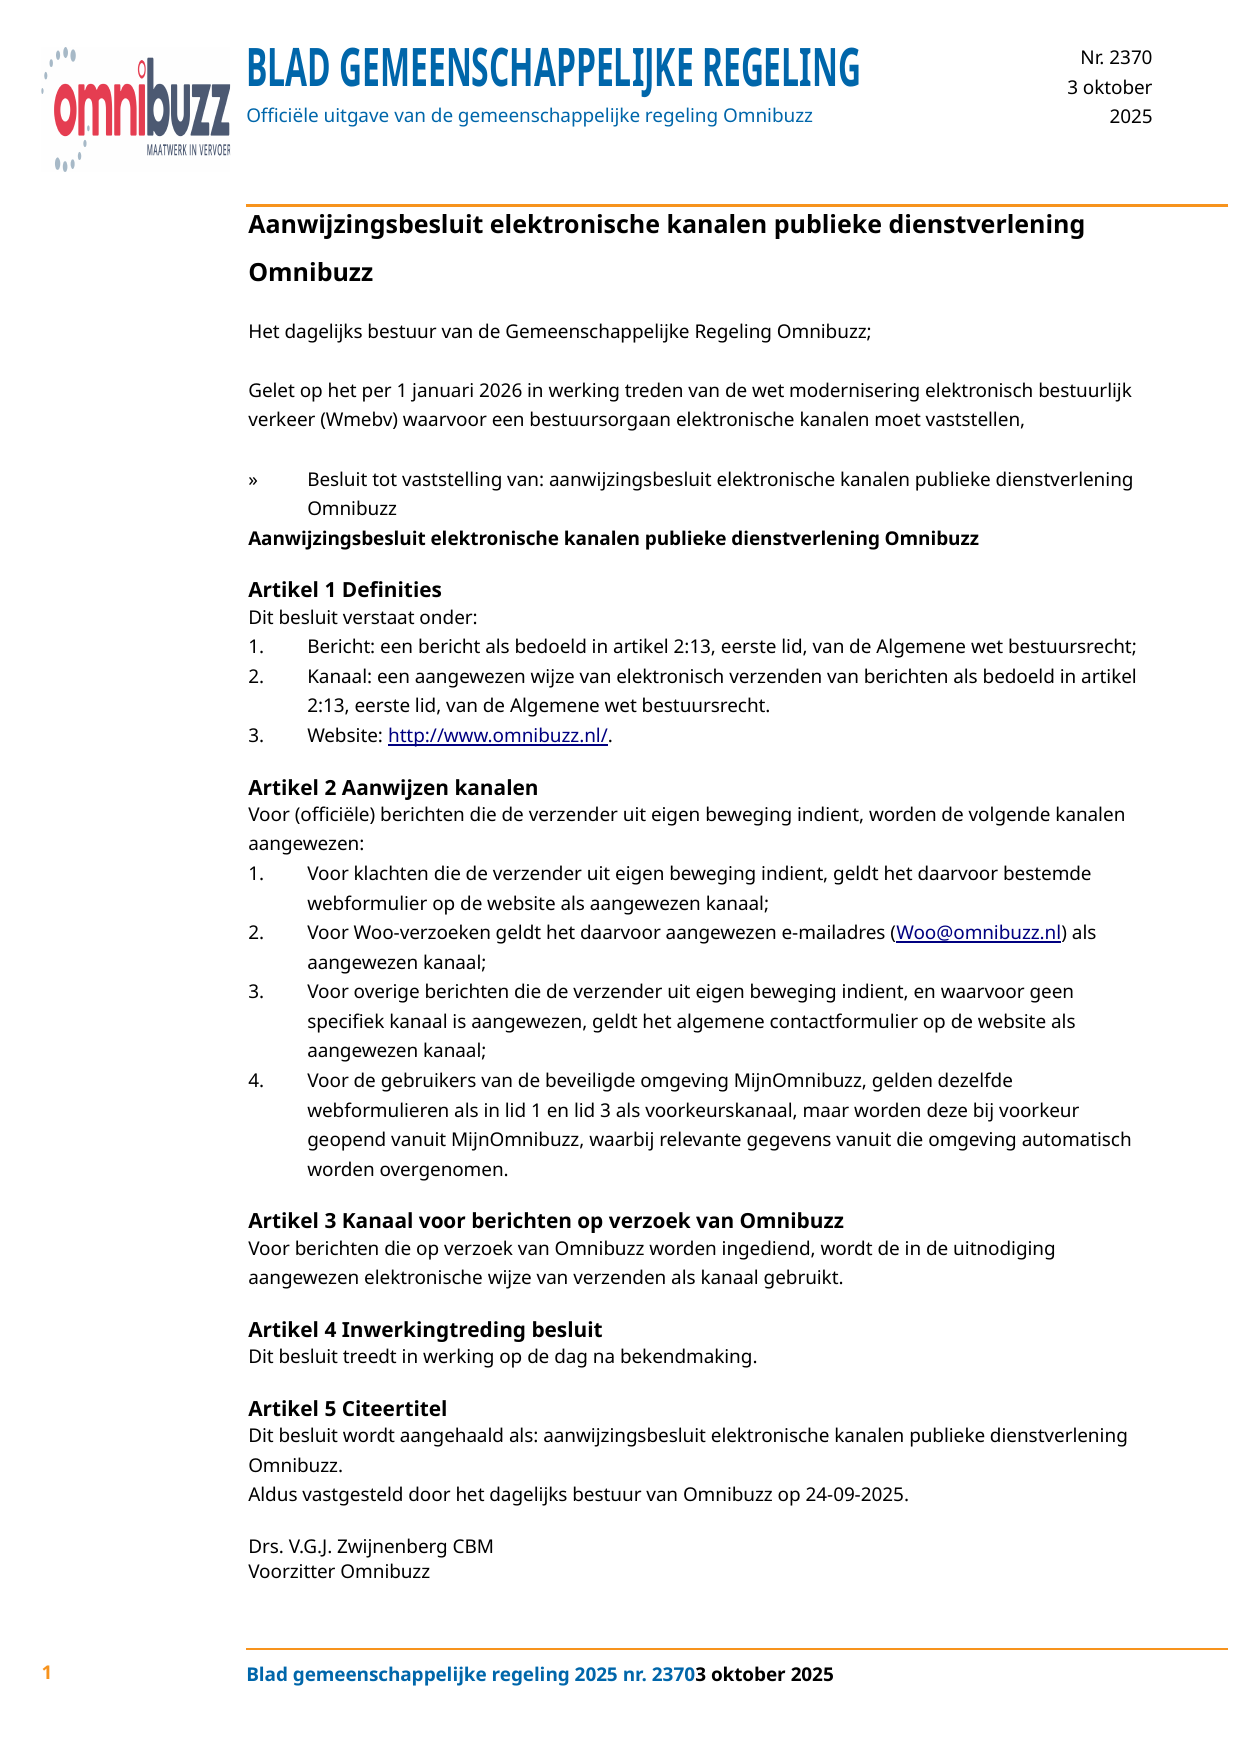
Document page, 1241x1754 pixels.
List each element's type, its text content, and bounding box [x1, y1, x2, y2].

text Het dagelijks bestuur van de Gemeenschappelijke Regeling Omnibuzz; [248, 318, 1152, 344]
list Voor Woo-verzoeken geldt het daarvoor aangewezen e-mailadres (Woo@omnibuzz.nl) als aangewezen kanaal; [248, 919, 1152, 975]
text Aanwijzingsbesluit elektronische kanalen publieke dienstverlening Omnibuzz [248, 525, 1152, 551]
list Voor overige berichten die de verzender uit eigen beweging indient, en waarvoor geen specifiek kanaal is aangewezen, geldt het algemene contactformulier op de website als aangewezen kanaal; [248, 978, 1152, 1063]
text Artikel 2 Aanwijzen kanalen [248, 773, 1152, 801]
text Dit besluit wordt aangehaald als: aanwijzingsbesluit elektronische kanalen publieke dienstverlening Omnibuzz. [248, 1422, 1152, 1477]
text Artikel 1 Definities [248, 575, 1152, 604]
text Aanwijzingsbesluit elektronische kanalen publieke dienstverlening Omnibuzz [248, 207, 1152, 288]
list Website: http://www.omnibuzz.nl/. [248, 722, 1152, 748]
list Besluit tot vaststelling van: aanwijzingsbesluit elektronische kanalen publieke dienstverlening Omnibuzz [248, 466, 1152, 521]
text Artikel 4 Inwerkingtreding besluit [248, 1315, 1152, 1343]
text Gelet op het per 1 januari 2026 in werking treden van de wet modernisering elektronisch bestuurlijk verkeer (Wmebv) waarvoor een bestuursorgaan elektronische kanalen moet vaststellen, [248, 377, 1152, 432]
list Voor de gebruikers van de beveiligde omgeving MijnOmnibuzz, gelden dezelfde webformulieren als in lid 1 en lid 3 als voorkeurskanaal, maar worden deze bij voorkeur geopend vanuit MijnOmnibuzz, waarbij relevante gegevens vanuit die omgeving automatisch worden overgenomen. [248, 1067, 1152, 1182]
text Artikel 3 Kanaal voor berichten op verzoek van Omnibuzz [248, 1206, 1152, 1235]
list Voor klachten die de verzender uit eigen beweging indient, geldt het daarvoor bestemde webformulier op de website als aangewezen kanaal; [248, 860, 1152, 916]
text Voor berichten die op verzoek van Omnibuzz worden ingediend, wordt de in de uitnodiging aangewezen elektronische wijze van verzenden als kanaal gebruikt. [248, 1235, 1152, 1290]
text Voorzitter Omnibuzz [248, 1558, 1152, 1584]
text Artikel 5 Citeertitel [248, 1394, 1152, 1422]
list Bericht: een bericht als bedoeld in artikel 2:13, eerste lid, van de Algemene wet bestuursrecht; [248, 633, 1152, 659]
text Voor (officiële) berichten die de verzender uit eigen beweging indient, worden de volgende kanalen aangewezen: [248, 801, 1152, 856]
picture [41, 47, 231, 172]
text Dit besluit verstaat onder: [248, 604, 1152, 629]
list Kanaal: een aangewezen wijze van elektronisch verzenden van berichten als bedoeld in artikel 2:13, eerste lid, van de Algemene wet bestuursrecht. [248, 663, 1152, 718]
text Drs. V.G.J. Zwijnenberg CBM [248, 1533, 1152, 1558]
text Dit besluit treedt in werking op de dag na bekendmaking. [248, 1343, 1152, 1369]
text Aldus vastgesteld door het dagelijks bestuur van Omnibuzz op 24-09-2025. [248, 1481, 1152, 1507]
